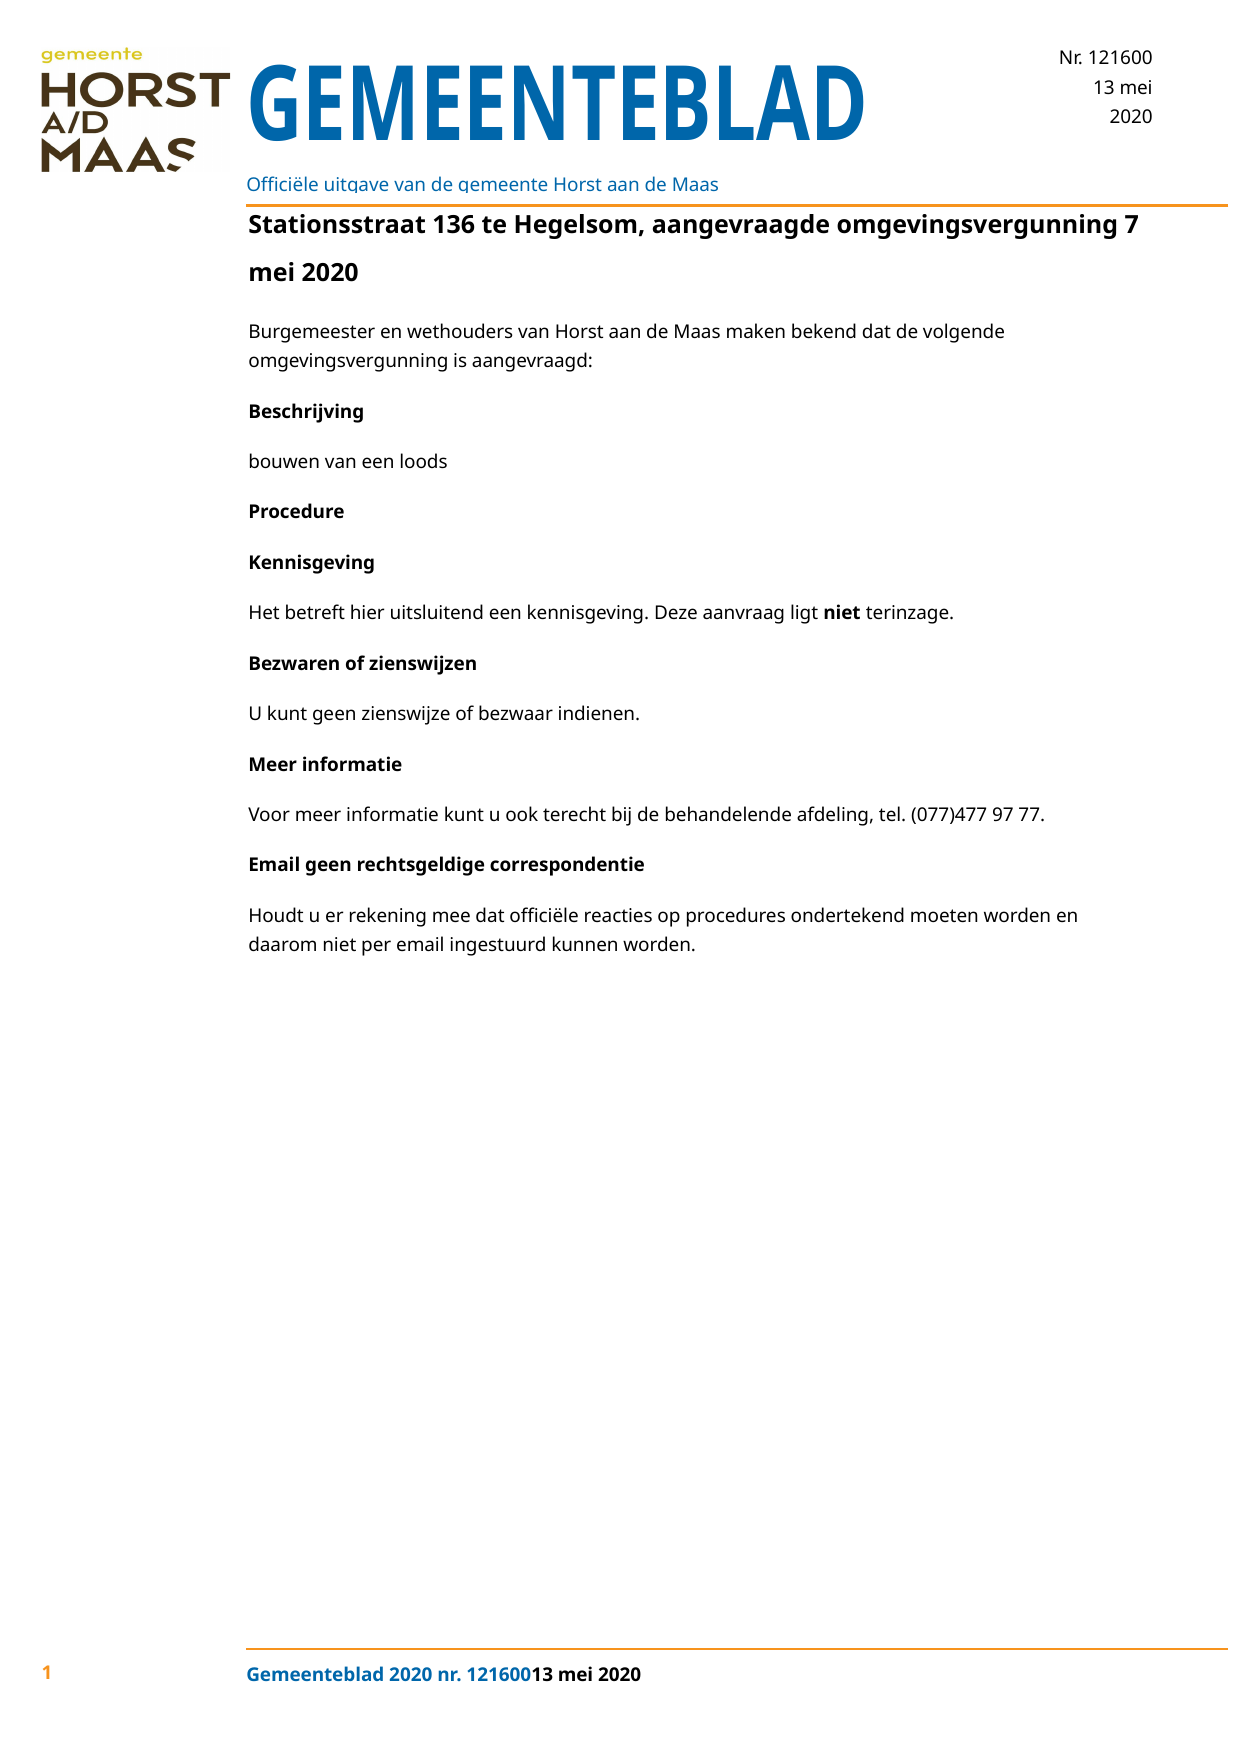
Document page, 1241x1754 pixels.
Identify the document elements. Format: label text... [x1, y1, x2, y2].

text Meer informatie [248, 751, 1152, 777]
text Stationsstraat 136 te Hegelsom, aangevraagde omgevingsvergunning 7 mei 2020 [248, 207, 1152, 288]
text Houdt u er rekening mee dat officiële reacties op procedures ondertekend moeten worden en daarom niet per email ingestuurd kunnen worden. [248, 902, 1152, 957]
text U kunt geen zienswijze of bezwaar indienen. [248, 700, 1152, 726]
text Kennisgeving [248, 549, 1152, 575]
text Het betreft hier uitsluitend een kennisgeving. Deze aanvraag ligt niet terinzage. [248, 599, 1152, 625]
picture [41, 47, 231, 172]
text Email geen rechtsgeldige correspondentie [248, 852, 1152, 877]
text Beschrijving [248, 398, 1152, 424]
text Bezwaren of zienswijzen [248, 650, 1152, 676]
text Procedure [248, 499, 1152, 524]
text bouwen van een loods [248, 448, 1152, 474]
text Burgemeester en wethouders van Horst aan de Maas maken bekend dat de volgende omgevingsvergunning is aangevraagd: [248, 318, 1152, 373]
text Voor meer informatie kunt u ook terecht bij de behandelende afdeling, tel. (077)477 97 77. [248, 801, 1152, 827]
